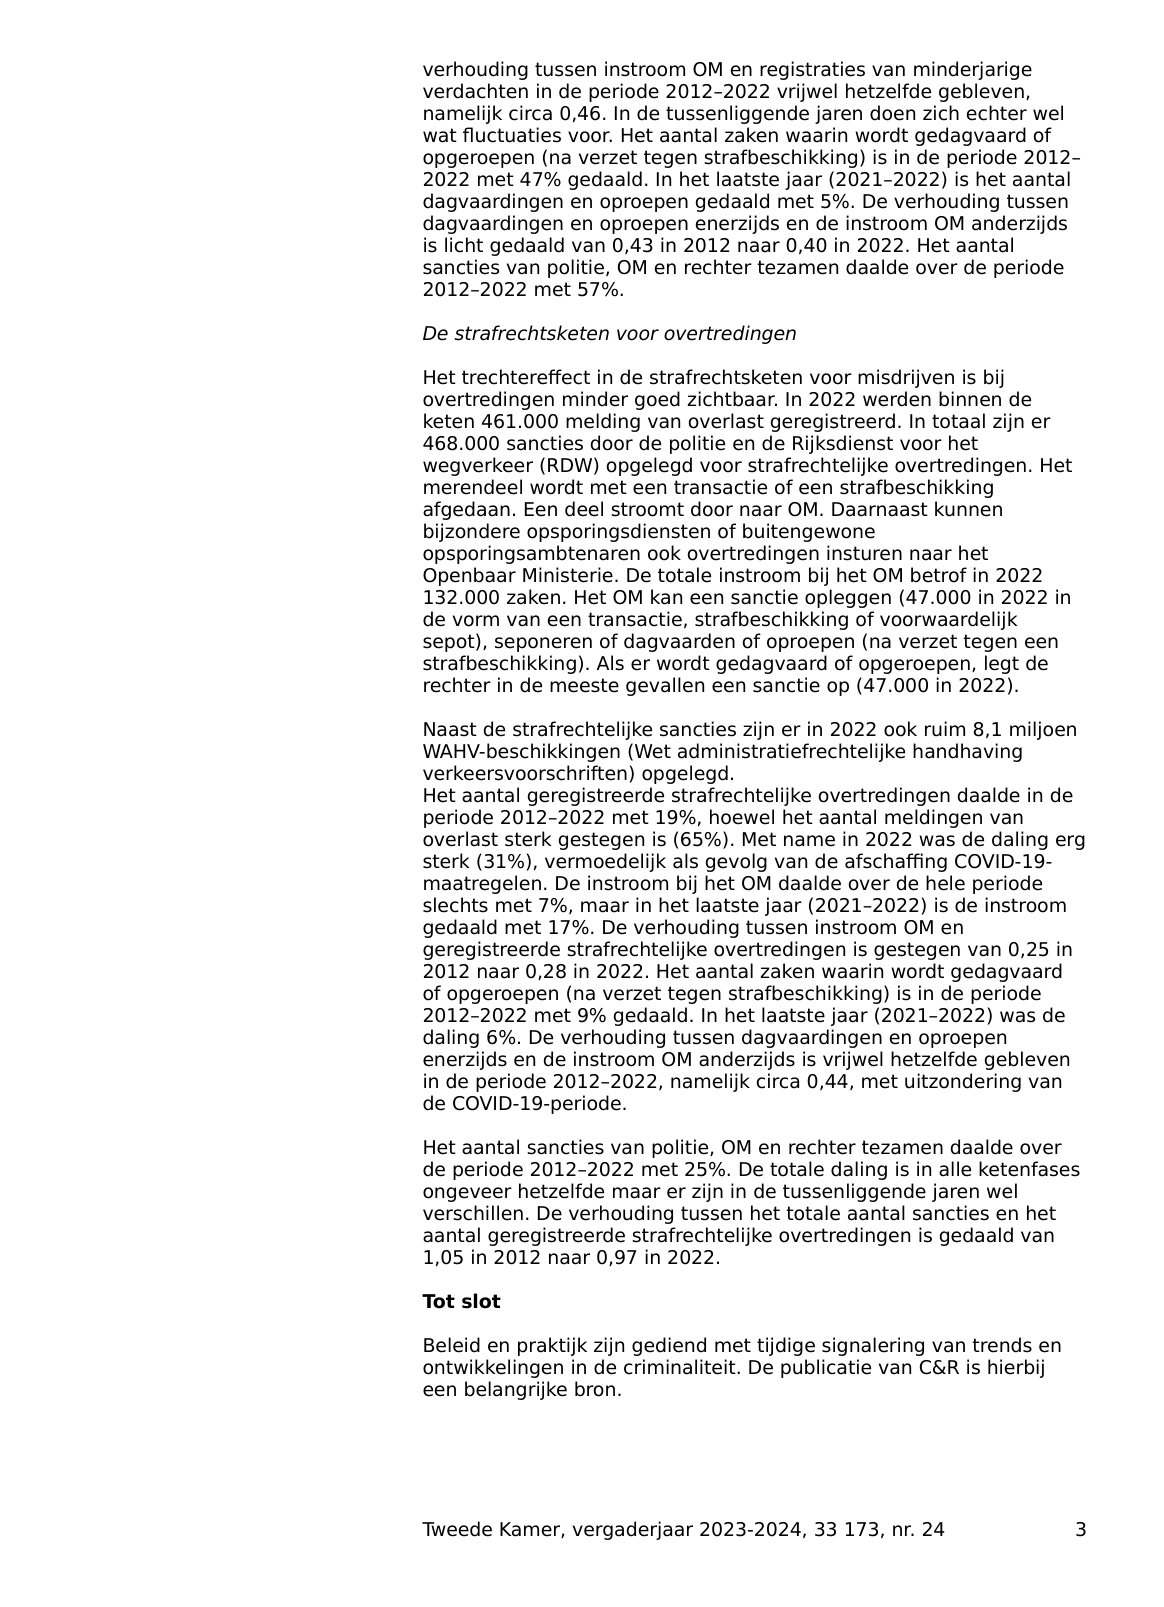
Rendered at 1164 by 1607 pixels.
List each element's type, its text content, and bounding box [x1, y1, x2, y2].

text Naast de strafrechtelijke sancties zijn er in 2022 ook ruim 8,1 miljoen WAHV-beschikkingen (Wet administratiefrechtelijke handhaving verkeersvoorschriften) opgelegd. [422, 719, 1087, 785]
text Het aantal sancties van politie, OM en rechter tezamen daalde over de periode 2012–2022 met 25%. De totale daling is in alle ketenfases ongeveer hetzelfde maar er zijn in de tussenliggende jaren wel verschillen. De verhouding tussen het totale aantal sancties en het aantal geregistreerde strafrechtelijke overtredingen is gedaald van 1,05 in 2012 naar 0,97 in 2022. [422, 1137, 1087, 1269]
subtitle Tot slot [422, 1291, 1087, 1313]
text verhouding tussen instroom OM en registraties van minderjarige verdachten in de periode 2012–2022 vrijwel hetzelfde gebleven, namelijk circa 0,46. In de tussenliggende jaren doen zich echter wel wat fluctuaties voor. Het aantal zaken waarin wordt gedagvaard of opgeroepen (na verzet tegen strafbeschikking) is in de periode 2012–2022 met 47% gedaald. In het laatste jaar (2021–2022) is het aantal dagvaardingen en oproepen gedaald met 5%. De verhouding tussen dagvaardingen en oproepen enerzijds en de instroom OM anderzijds is licht gedaald van 0,43 in 2012 naar 0,40 in 2022. Het aantal sancties van politie, OM en rechter tezamen daalde over de periode 2012–2022 met 57%. [422, 59, 1087, 301]
text Beleid en praktijk zijn gediend met tijdige signalering van trends en ontwikkelingen in de criminaliteit. De publicatie van C&R is hierbij een belangrijke bron. [422, 1335, 1087, 1401]
text Het trechtereffect in de strafrechtsketen voor misdrijven is bij overtredingen minder goed zichtbaar. In 2022 werden binnen de keten 461.000 melding van overlast geregistreerd. In totaal zijn er 468.000 sancties door de politie en de Rijksdienst voor het wegverkeer (RDW) opgelegd voor strafrechtelijke overtredingen. Het merendeel wordt met een transactie of een strafbeschikking afgedaan. Een deel stroomt door naar OM. Daarnaast kunnen bijzondere opsporingsdiensten of buitengewone opsporingsambtenaren ook overtredingen insturen naar het Openbaar Ministerie. De totale instroom bij het OM betrof in 2022 132.000 zaken. Het OM kan een sanctie opleggen (47.000 in 2022 in de vorm van een transactie, strafbeschikking of voorwaardelijk sepot), seponeren of dagvaarden of oproepen (na verzet tegen een strafbeschikking). Als er wordt gedagvaard of opgeroepen, legt de rechter in de meeste gevallen een sanctie op (47.000 in 2022). [422, 367, 1087, 697]
text Het aantal geregistreerde strafrechtelijke overtredingen daalde in de periode 2012–2022 met 19%, hoewel het aantal meldingen van overlast sterk gestegen is (65%). Met name in 2022 was de daling erg sterk (31%), vermoedelijk als gevolg van de afschaffing COVID-19-maatregelen. De instroom bij het OM daalde over de hele periode slechts met 7%, maar in het laatste jaar (2021–2022) is de instroom gedaald met 17%. De verhouding tussen instroom OM en geregistreerde strafrechtelijke overtredingen is gestegen van 0,25 in 2012 naar 0,28 in 2022. Het aantal zaken waarin wordt gedagvaard of opgeroepen (na verzet tegen strafbeschikking) is in de periode 2012–2022 met 9% gedaald. In het laatste jaar (2021–2022) was de daling 6%. De verhouding tussen dagvaardingen en oproepen enerzijds en de instroom OM anderzijds is vrijwel hetzelfde gebleven in de periode 2012–2022, namelijk circa 0,44, met uitzondering van de COVID-19-periode. [422, 785, 1087, 1115]
subtitle De strafrechtsketen voor overtredingen [422, 323, 1087, 345]
